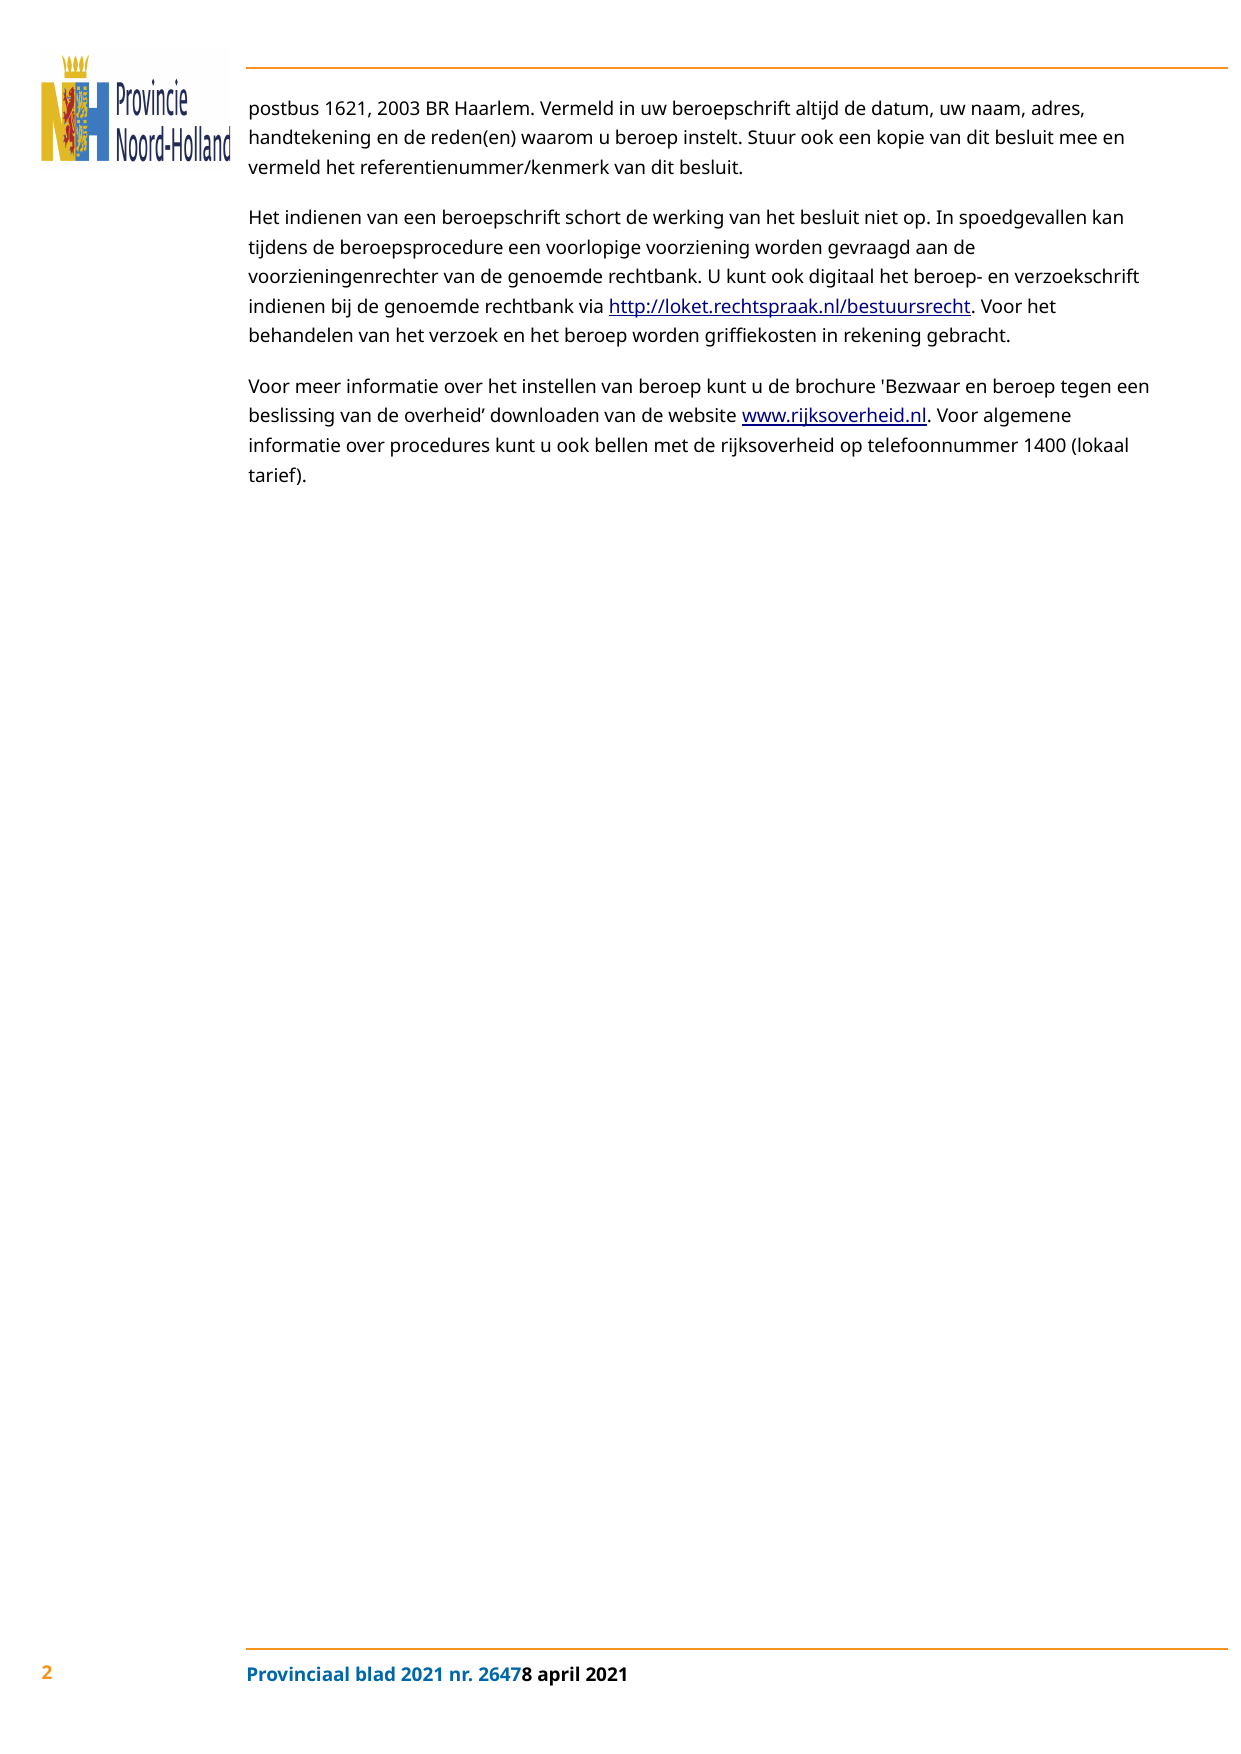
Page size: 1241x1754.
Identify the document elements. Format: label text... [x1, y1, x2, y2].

text Het indienen van een beroepschrift schort de werking van het besluit niet op. In spoedgevallen kan tijdens de beroepsprocedure een voorlopige voorziening worden gevraagd aan de voorzieningenrechter van de genoemde rechtbank. U kunt ook digitaal het beroep- en verzoekschrift indienen bij de genoemde rechtbank via http://loket.rechtspraak.nl/bestuursrecht. Voor het behandelen van het verzoek en het beroep worden griffiekosten in rekening gebracht. [248, 204, 1152, 348]
text postbus 1621, 2003 BR Haarlem. Vermeld in uw beroepschrift altijd de datum, uw naam, adres, handtekening en de reden(en) waarom u beroep instelt. Stuur ook een kopie van dit besluit mee en vermeld het referentienummer/kenmerk van dit besluit. [248, 95, 1152, 180]
picture [41, 47, 231, 172]
text Voor meer informatie over het instellen van beroep kunt u de brochure 'Bezwaar en beroep tegen een beslissing van de overheid’ downloaden van de website www.rijksoverheid.nl. Voor algemene informatie over procedures kunt u ook bellen met de rijksoverheid op telefoonnummer 1400 (lokaal tarief). [248, 373, 1152, 488]
